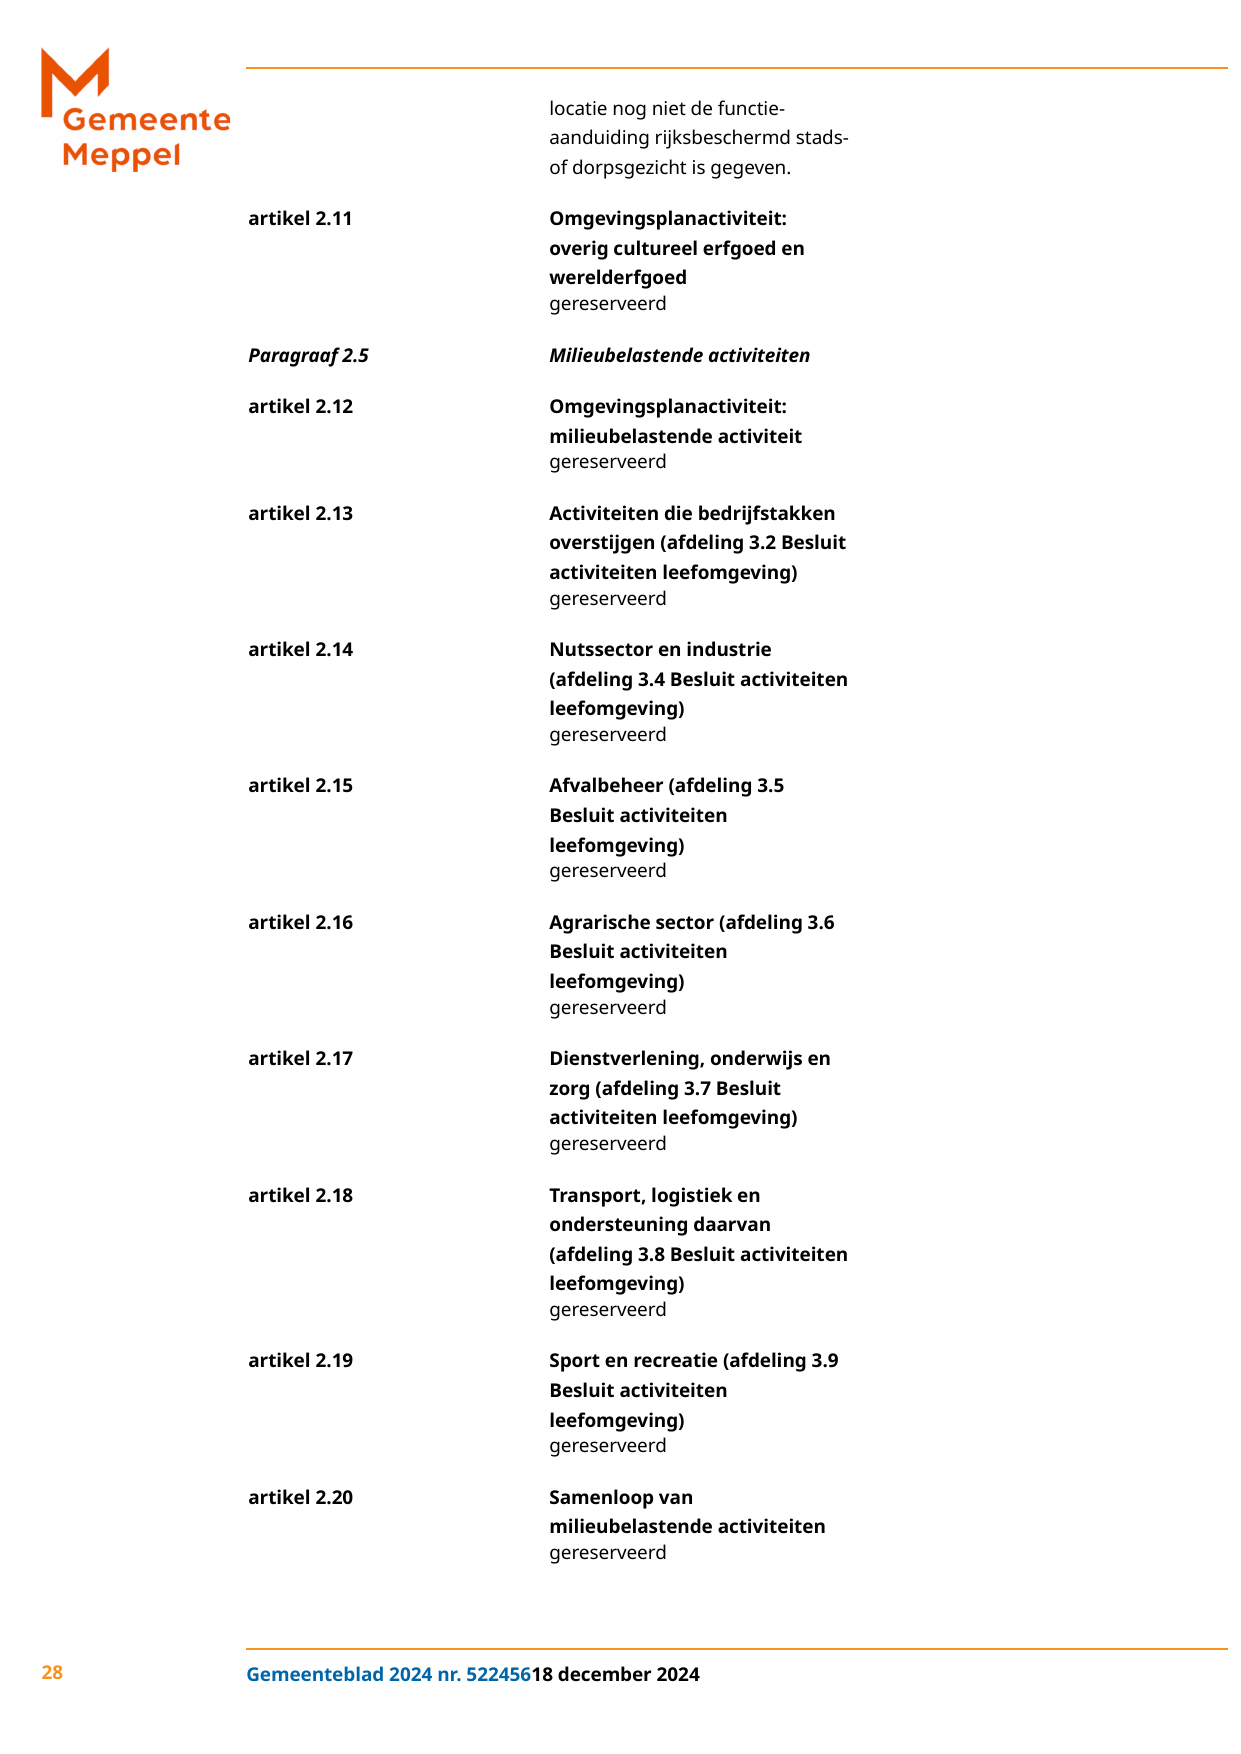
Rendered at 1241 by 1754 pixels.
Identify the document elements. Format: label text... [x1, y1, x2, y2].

table_cell [850, 721, 1152, 747]
table_cell [248, 290, 549, 316]
table_cell [850, 858, 1152, 883]
table_cell [248, 1433, 549, 1458]
table_cell [850, 205, 1152, 290]
table_cell Nutssector en industrie (afdeling 3.4 Besluit activiteiten leefomgeving) [549, 636, 850, 721]
table_cell [248, 1020, 549, 1045]
table_cell [850, 180, 1152, 205]
table_cell [850, 1484, 1152, 1539]
table_cell gereserveerd [549, 1539, 850, 1565]
table_cell Dienstverlening, onderwijs en zorg (afdeling 3.7 Besluit activiteiten leefomgeving) [549, 1045, 850, 1130]
table_cell [248, 1156, 549, 1182]
table_cell [850, 1458, 1152, 1484]
table_cell [248, 180, 549, 205]
table_cell [850, 883, 1152, 909]
table_cell [248, 585, 549, 611]
table_cell [549, 1565, 850, 1591]
table_cell [850, 1348, 1152, 1433]
table_cell [549, 316, 850, 342]
table_cell [248, 1296, 549, 1322]
table_cell [850, 773, 1152, 858]
table_cell Omgevingsplanactiviteit: milieubelastende activiteit [549, 393, 850, 448]
table_cell [549, 883, 850, 909]
table_cell [850, 1539, 1152, 1565]
table_cell gereserveerd [549, 290, 850, 316]
table_cell gereserveerd [549, 449, 850, 474]
table_cell [549, 474, 850, 500]
table_cell [248, 1539, 549, 1565]
table_cell [850, 1182, 1152, 1296]
table_cell [850, 1020, 1152, 1045]
table_cell Sport en recreatie (afdeling 3.9 Besluit activiteiten leefomgeving) [549, 1348, 850, 1433]
table_cell [248, 883, 549, 909]
table_cell [248, 95, 549, 180]
table_cell [850, 449, 1152, 474]
table_cell Milieubelastende activiteiten [549, 342, 850, 367]
table_cell [850, 316, 1152, 342]
table_cell [850, 290, 1152, 316]
table_cell artikel 2.19 [248, 1348, 549, 1433]
table_cell [248, 316, 549, 342]
table_cell [850, 393, 1152, 448]
table_cell Transport, logistiek en ondersteuning daarvan (afdeling 3.8 Besluit activiteiten leefomgeving) [549, 1182, 850, 1296]
table_cell gereserveerd [549, 1130, 850, 1156]
table_cell [549, 611, 850, 636]
picture [41, 47, 231, 172]
table_cell artikel 2.17 [248, 1045, 549, 1130]
table_cell [248, 1565, 549, 1591]
table_cell gereserveerd [549, 585, 850, 611]
table_cell gereserveerd [549, 858, 850, 883]
table_cell [248, 1322, 549, 1348]
table_cell artikel 2.15 [248, 773, 549, 858]
table_cell [850, 1130, 1152, 1156]
table_cell [549, 1020, 850, 1045]
table_cell artikel 2.11 [248, 205, 549, 290]
table_cell [549, 180, 850, 205]
table_cell Paragraaf 2.5 [248, 342, 549, 367]
table_cell Activiteiten die bedrijfstakken overstijgen (afdeling 3.2 Besluit activiteiten leefomgeving) [549, 500, 850, 585]
table_cell gereserveerd [549, 721, 850, 747]
table_cell [850, 474, 1152, 500]
table_cell [549, 368, 850, 393]
table_cell [248, 1458, 549, 1484]
table_cell Omgevingsplanactiviteit: overig cultureel erfgoed en werelderfgoed [549, 205, 850, 290]
table_cell [850, 368, 1152, 393]
table_cell [248, 368, 549, 393]
table_cell [850, 1156, 1152, 1182]
table_cell locatie nog niet de functie-aanduiding rijksbeschermd stads- of dorpsgezicht is gegeven. [549, 95, 850, 180]
table_cell [850, 500, 1152, 585]
table_cell [248, 474, 549, 500]
table_cell artikel 2.20 [248, 1484, 549, 1539]
table_cell [850, 994, 1152, 1020]
table_cell [549, 1458, 850, 1484]
table_cell Samenloop van milieubelastende activiteiten [549, 1484, 850, 1539]
table_cell Agrarische sector (afdeling 3.6 Besluit activiteiten leefomgeving) [549, 909, 850, 994]
table_cell artikel 2.16 [248, 909, 549, 994]
table_cell gereserveerd [549, 1296, 850, 1322]
table_cell [248, 721, 549, 747]
table_cell Afvalbeheer (afdeling 3.5 Besluit activiteiten leefomgeving) [549, 773, 850, 858]
table_cell [850, 1322, 1152, 1348]
table_cell [850, 95, 1152, 180]
table_cell [850, 342, 1152, 367]
table_cell artikel 2.13 [248, 500, 549, 585]
table_cell [549, 1322, 850, 1348]
table_cell [850, 611, 1152, 636]
table_cell [248, 1130, 549, 1156]
table_cell [549, 1156, 850, 1182]
table_cell [248, 994, 549, 1020]
table_cell [850, 636, 1152, 721]
table_cell artikel 2.18 [248, 1182, 549, 1296]
table_cell artikel 2.14 [248, 636, 549, 721]
table_cell [850, 747, 1152, 773]
table_cell [850, 1296, 1152, 1322]
table_cell gereserveerd [549, 994, 850, 1020]
table_cell [850, 1045, 1152, 1130]
table_cell gereserveerd [549, 1433, 850, 1458]
table_cell artikel 2.12 [248, 393, 549, 448]
table_cell [850, 1565, 1152, 1591]
table_cell [850, 909, 1152, 994]
table_cell [248, 747, 549, 773]
table_cell [248, 858, 549, 883]
table_cell [850, 585, 1152, 611]
table_cell [549, 747, 850, 773]
table_cell [850, 1433, 1152, 1458]
table_cell [248, 449, 549, 474]
table_cell [248, 611, 549, 636]
